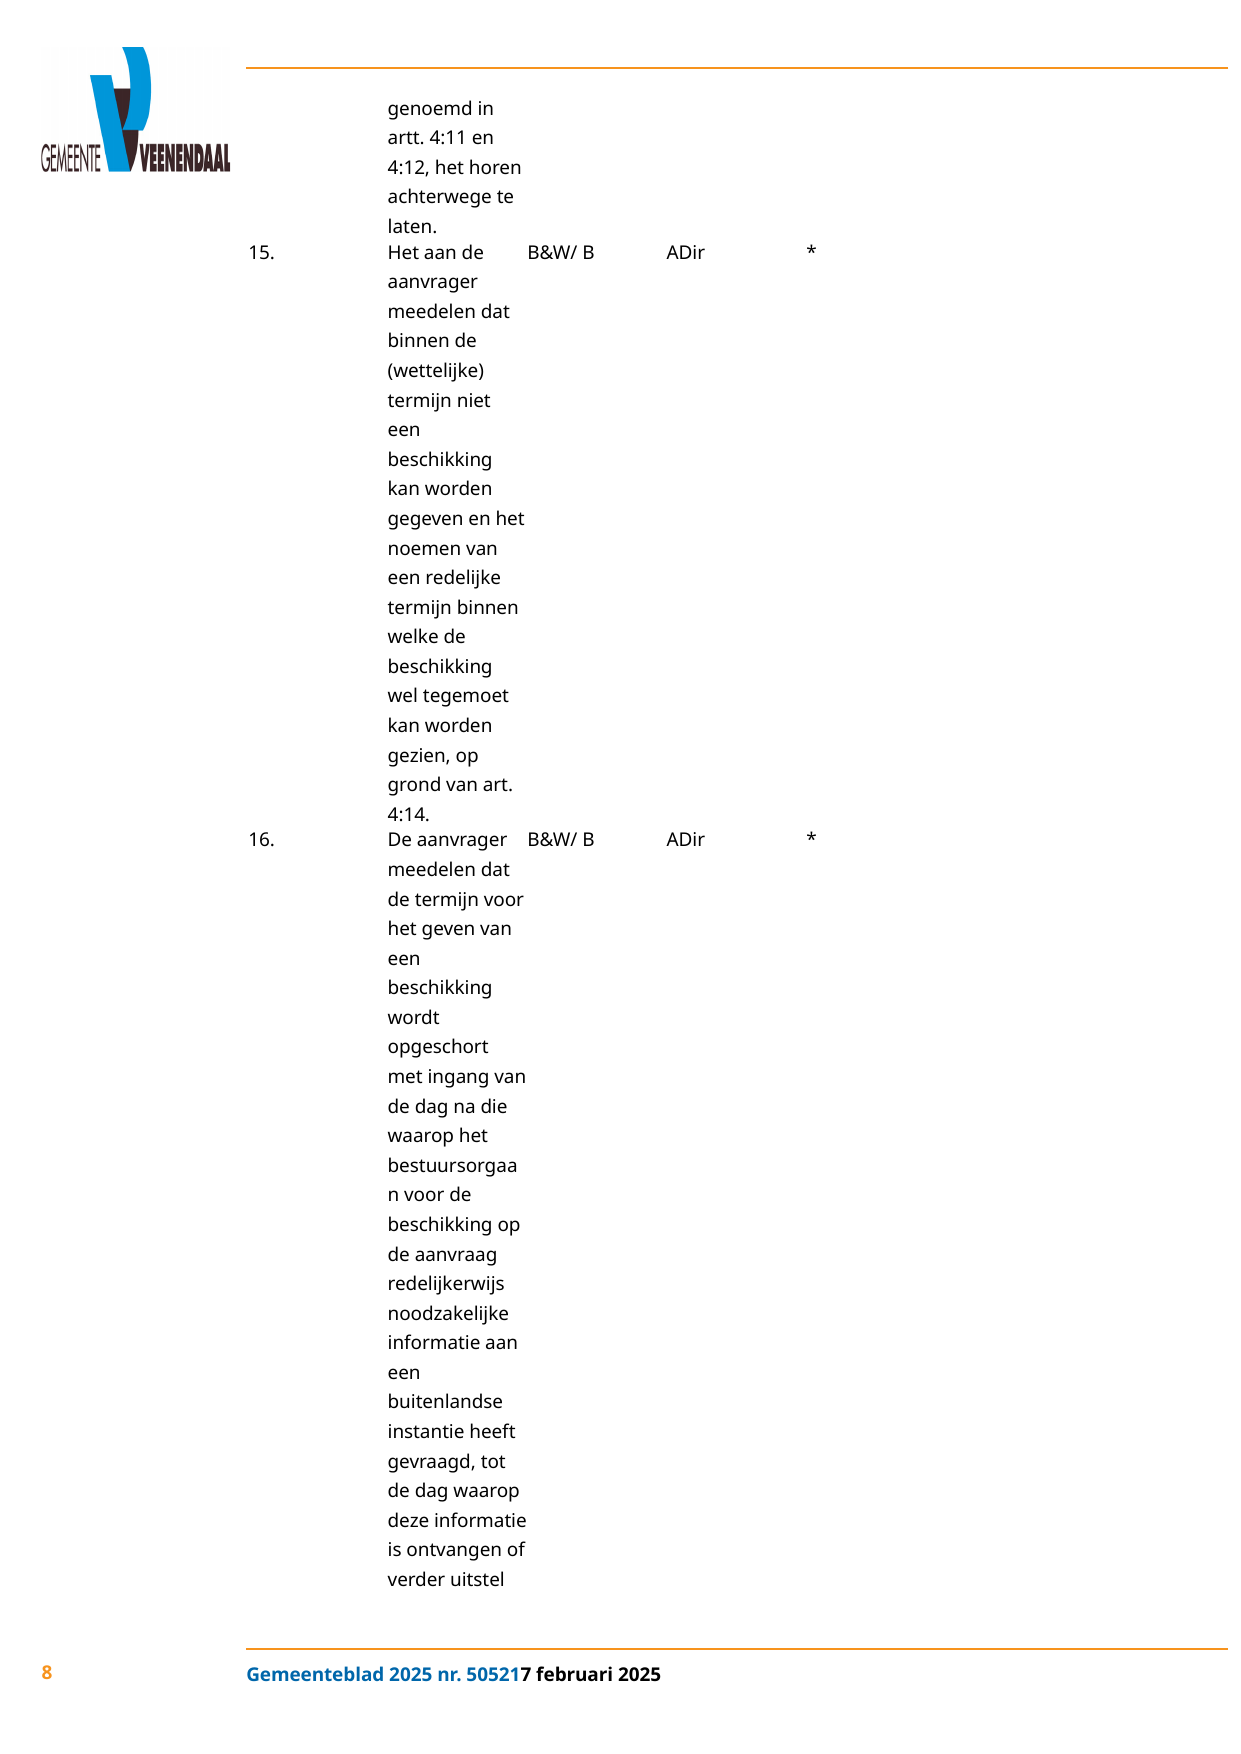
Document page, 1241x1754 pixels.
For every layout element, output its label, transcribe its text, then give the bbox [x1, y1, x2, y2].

table_cell [527, 95, 666, 239]
table_cell [248, 827, 387, 1592]
picture [41, 47, 130, 172]
table_cell Het aan de aanvrager meedelen dat binnen de (wettelijke) termijn niet een beschikking kan worden gegeven en het noemen van een redelijke termijn binnen welke de beschikking wel tegemoet kan worden gezien, op grond van art. 4:14. [388, 239, 527, 827]
table_cell De aanvrager meedelen dat de termijn voor het geven van een beschikking wordt opgeschort met ingang van de dag na die waarop het bestuursorgaan voor de beschikking op de aanvraag redelijkerwijs noodzakelijke informatie aan een buitenlandse instantie heeft gevraagd, tot de dag waarop deze informatie is ontvangen of verder uitstel [388, 827, 527, 1592]
table_cell ADir [666, 239, 806, 827]
table_cell B&W/ B [527, 239, 666, 827]
table_cell genoemd in artt. 4:11 en 4:12, het horen achterwege te laten. [388, 95, 527, 239]
table_cell [248, 239, 387, 827]
table_cell ADir [666, 827, 806, 1592]
table_cell [945, 95, 1152, 239]
table_cell [666, 95, 806, 239]
table_cell * [806, 239, 945, 827]
table_cell [806, 95, 945, 239]
picture [123, 47, 231, 172]
table_cell [945, 827, 1152, 1592]
table_cell [248, 95, 387, 239]
table_cell * [806, 827, 945, 1592]
table_cell [945, 239, 1152, 827]
table_cell B&W/ B [527, 827, 666, 1592]
